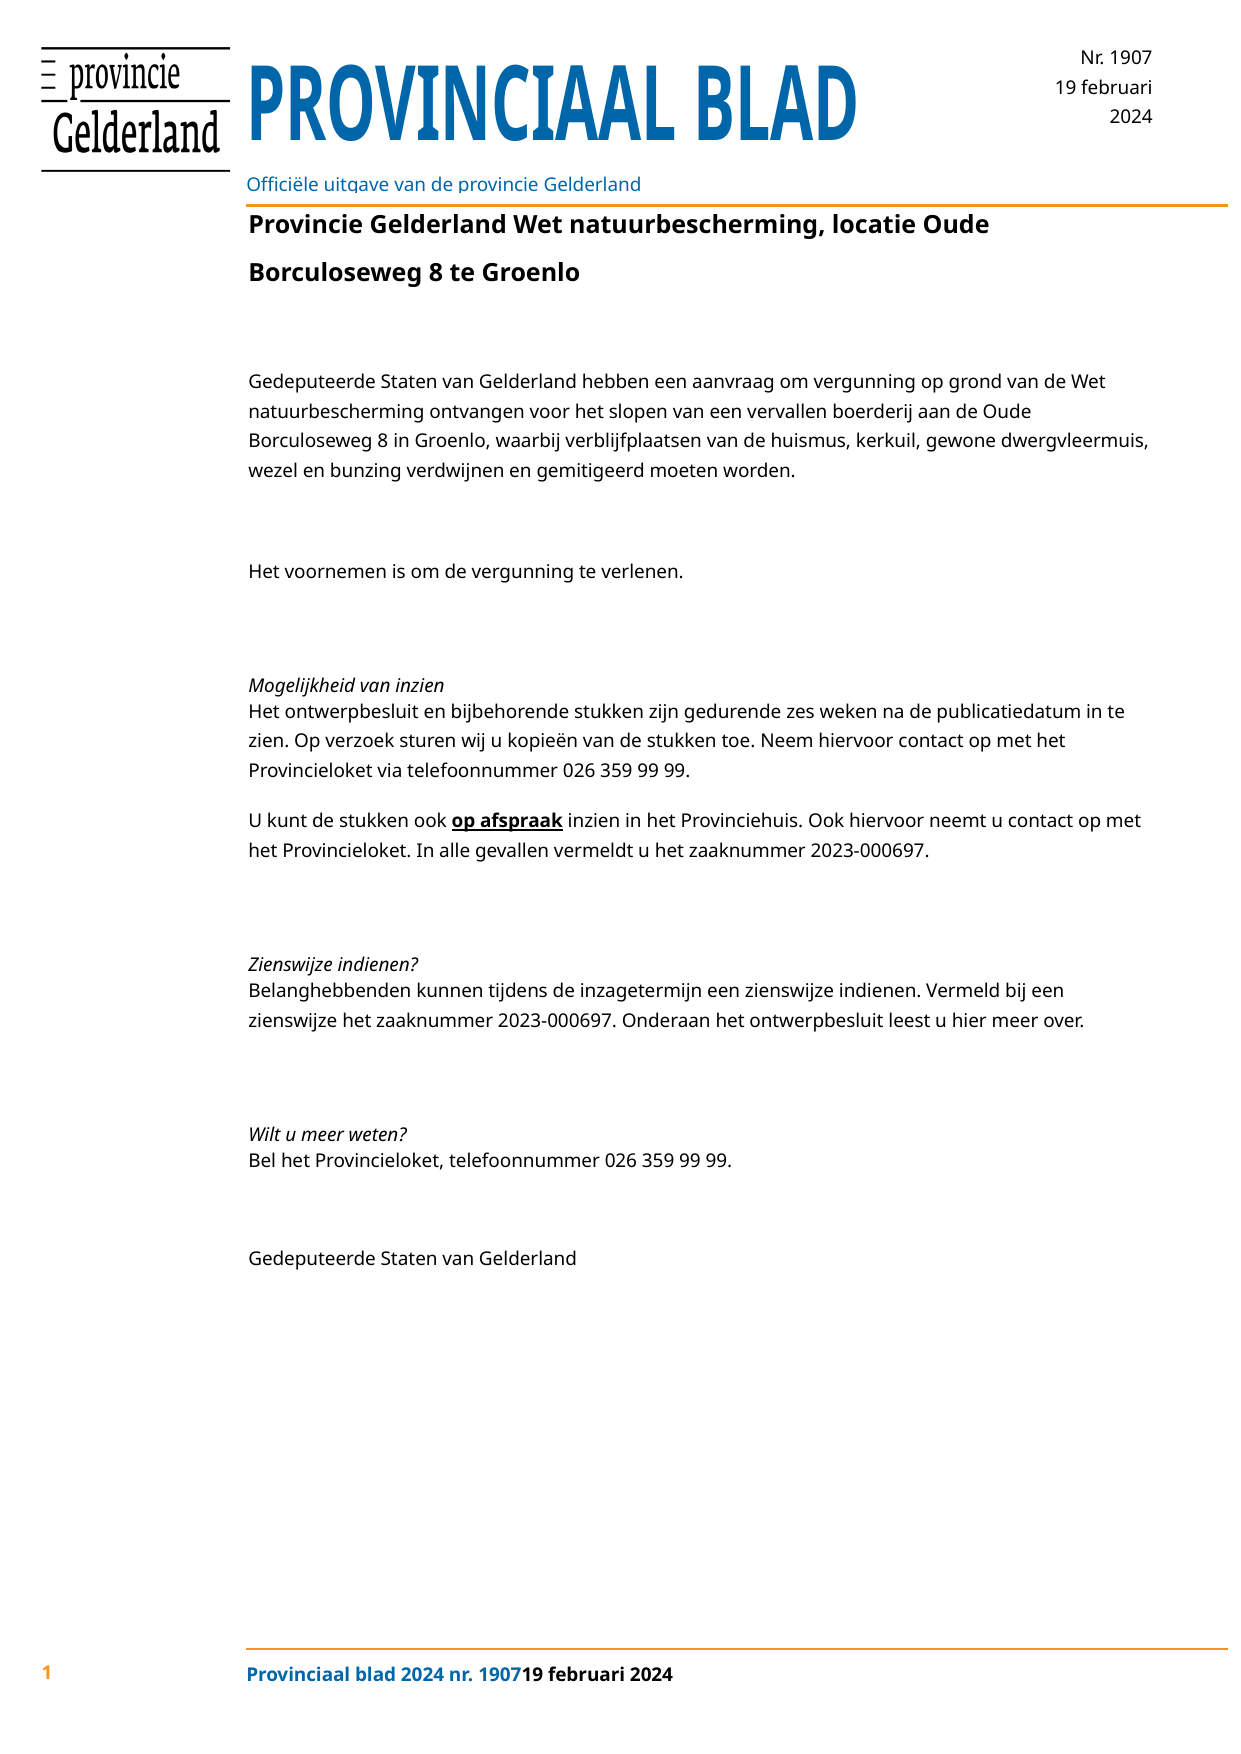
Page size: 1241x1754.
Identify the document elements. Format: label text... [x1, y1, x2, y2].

text Gedeputeerde Staten van Gelderland [248, 1245, 1152, 1271]
picture [41, 47, 231, 172]
text Wilt u meer weten? [248, 1121, 1152, 1147]
text Mogelijkheid van inzien [248, 672, 1152, 698]
text Gedeputeerde Staten van Gelderland hebben een aanvraag om vergunning op grond van de Wet natuurbescherming ontvangen voor het slopen van een vervallen boerderij aan de Oude Borculoseweg 8 in Groenlo, waarbij verblijfplaatsen van de huismus, kerkuil, gewone dwergvleermuis, wezel en bunzing verdwijnen en gemitigeerd moeten worden. [248, 368, 1152, 483]
text Zienswijze indienen? [248, 952, 1152, 977]
text Het voornemen is om de vergunning te verlenen. [248, 558, 1152, 584]
text U kunt de stukken ook op afspraak inzien in het Provinciehuis. Ook hiervoor neemt u contact op met het Provincieloket. In alle gevallen vermeldt u het zaaknummer 2023-000697. [248, 808, 1152, 863]
text Provincie Gelderland Wet natuurbescherming, locatie Oude Borculoseweg 8 te Groenlo [248, 207, 1152, 288]
text Belanghebbenden kunnen tijdens de inzagetermijn een zienswijze indienen. Vermeld bij een zienswijze het zaaknummer 2023-000697. Onderaan het ontwerpbesluit leest u hier meer over. [248, 977, 1152, 1033]
text Het ontwerpbesluit en bijbehorende stukken zijn gedurende zes weken na de publicatiedatum in te zien. Op verzoek sturen wij u kopieën van de stukken toe. Neem hiervoor contact op met het Provincieloket via telefoonnummer 026 359 99 99. [248, 698, 1152, 783]
text Bel het Provincieloket, telefoonnummer 026 359 99 99. [248, 1147, 1152, 1173]
